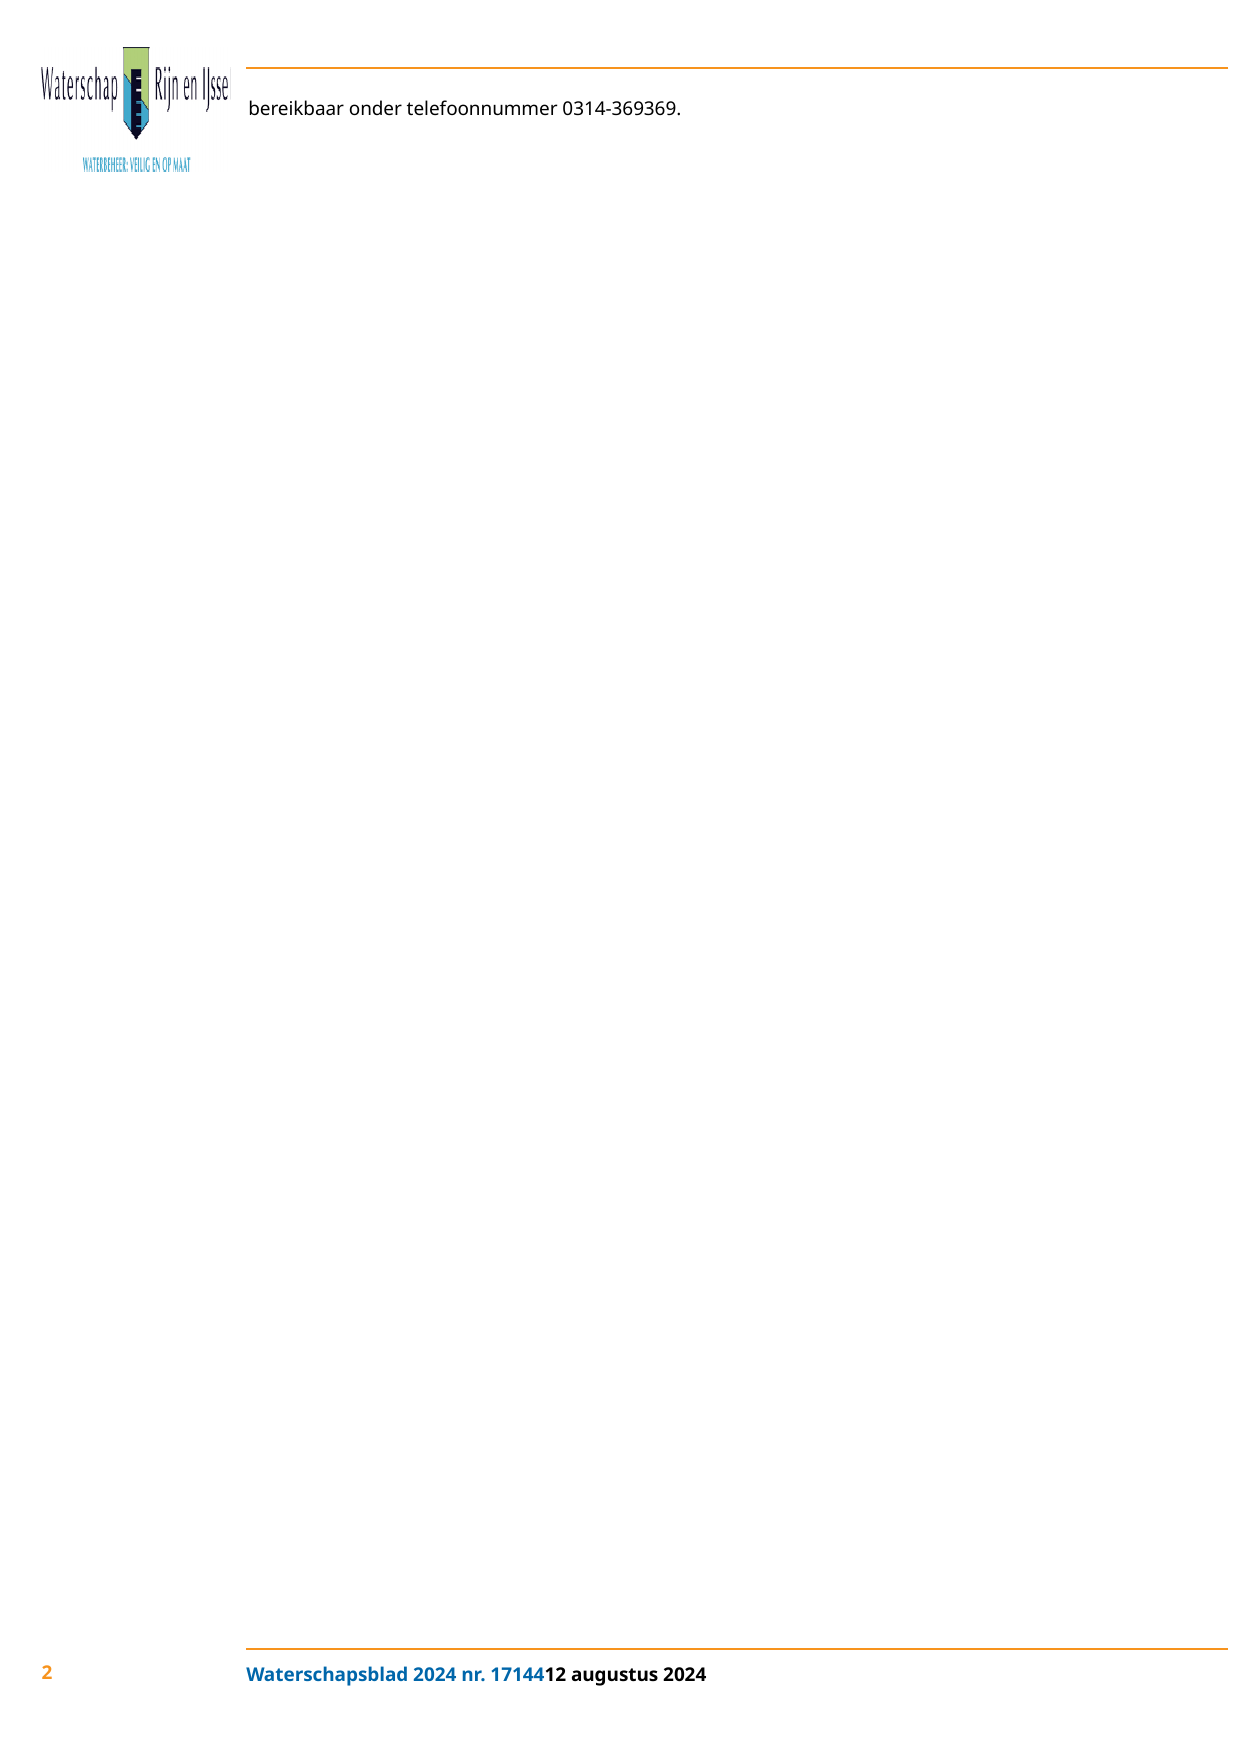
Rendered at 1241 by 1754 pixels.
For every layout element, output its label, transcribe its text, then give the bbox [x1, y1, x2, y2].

text bereikbaar onder telefoonnummer 0314-369369. [248, 95, 1152, 121]
picture [41, 47, 231, 172]
